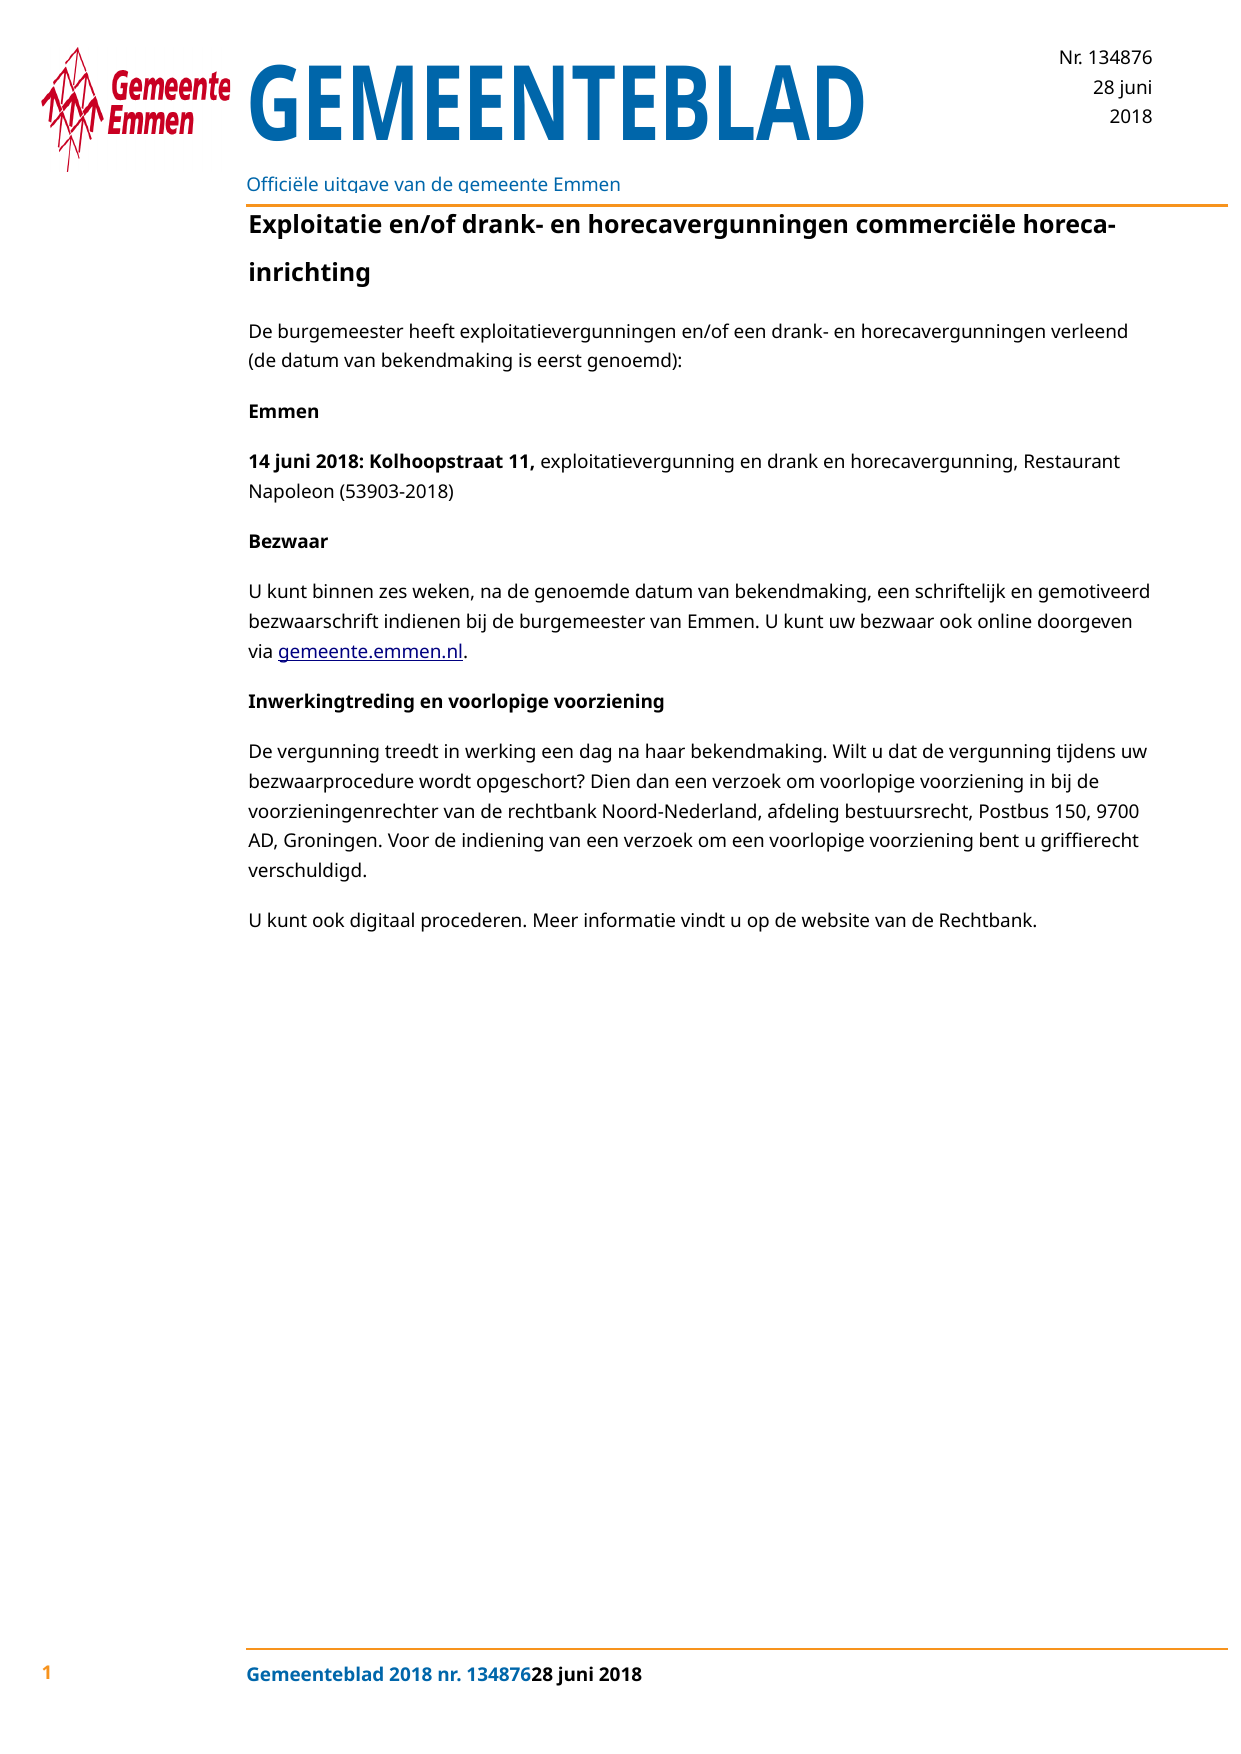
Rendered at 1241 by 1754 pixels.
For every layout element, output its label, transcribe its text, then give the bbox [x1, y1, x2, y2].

text U kunt ook digitaal procederen. Meer informatie vindt u op de website van de Rechtbank. [248, 907, 1152, 933]
text 14 juni 2018: Kolhoopstraat 11, exploitatievergunning en drank en horecavergunning, Restaurant Napoleon (53903-2018) [248, 448, 1152, 504]
text Bezwaar [248, 528, 1152, 554]
text Inwerkingtreding en voorlopige voorziening [248, 688, 1152, 714]
text Emmen [248, 398, 1152, 424]
text De burgemeester heeft exploitatievergunningen en/of een drank- en horecavergunningen verleend (de datum van bekendmaking is eerst genoemd): [248, 318, 1152, 373]
text Exploitatie en/of drank- en horecavergunningen commerciële horeca-inrichting [248, 207, 1152, 288]
text De vergunning treedt in werking een dag na haar bekendmaking. Wilt u dat de vergunning tijdens uw bezwaarprocedure wordt opgeschort? Dien dan een verzoek om voorlopige voorziening in bij de voorzieningenrechter van de rechtbank Noord-Nederland, afdeling bestuursrecht, Postbus 150, 9700 AD, Groningen. Voor de indiening van een verzoek om een voorlopige voorziening bent u griffierecht verschuldigd. [248, 739, 1152, 883]
picture [41, 47, 231, 172]
text U kunt binnen zes weken, na de genoemde datum van bekendmaking, een schriftelijk en gemotiveerd bezwaarschrift indienen bij de burgemeester van Emmen. U kunt uw bezwaar ook online doorgeven via gemeente.emmen.nl. [248, 579, 1152, 664]
